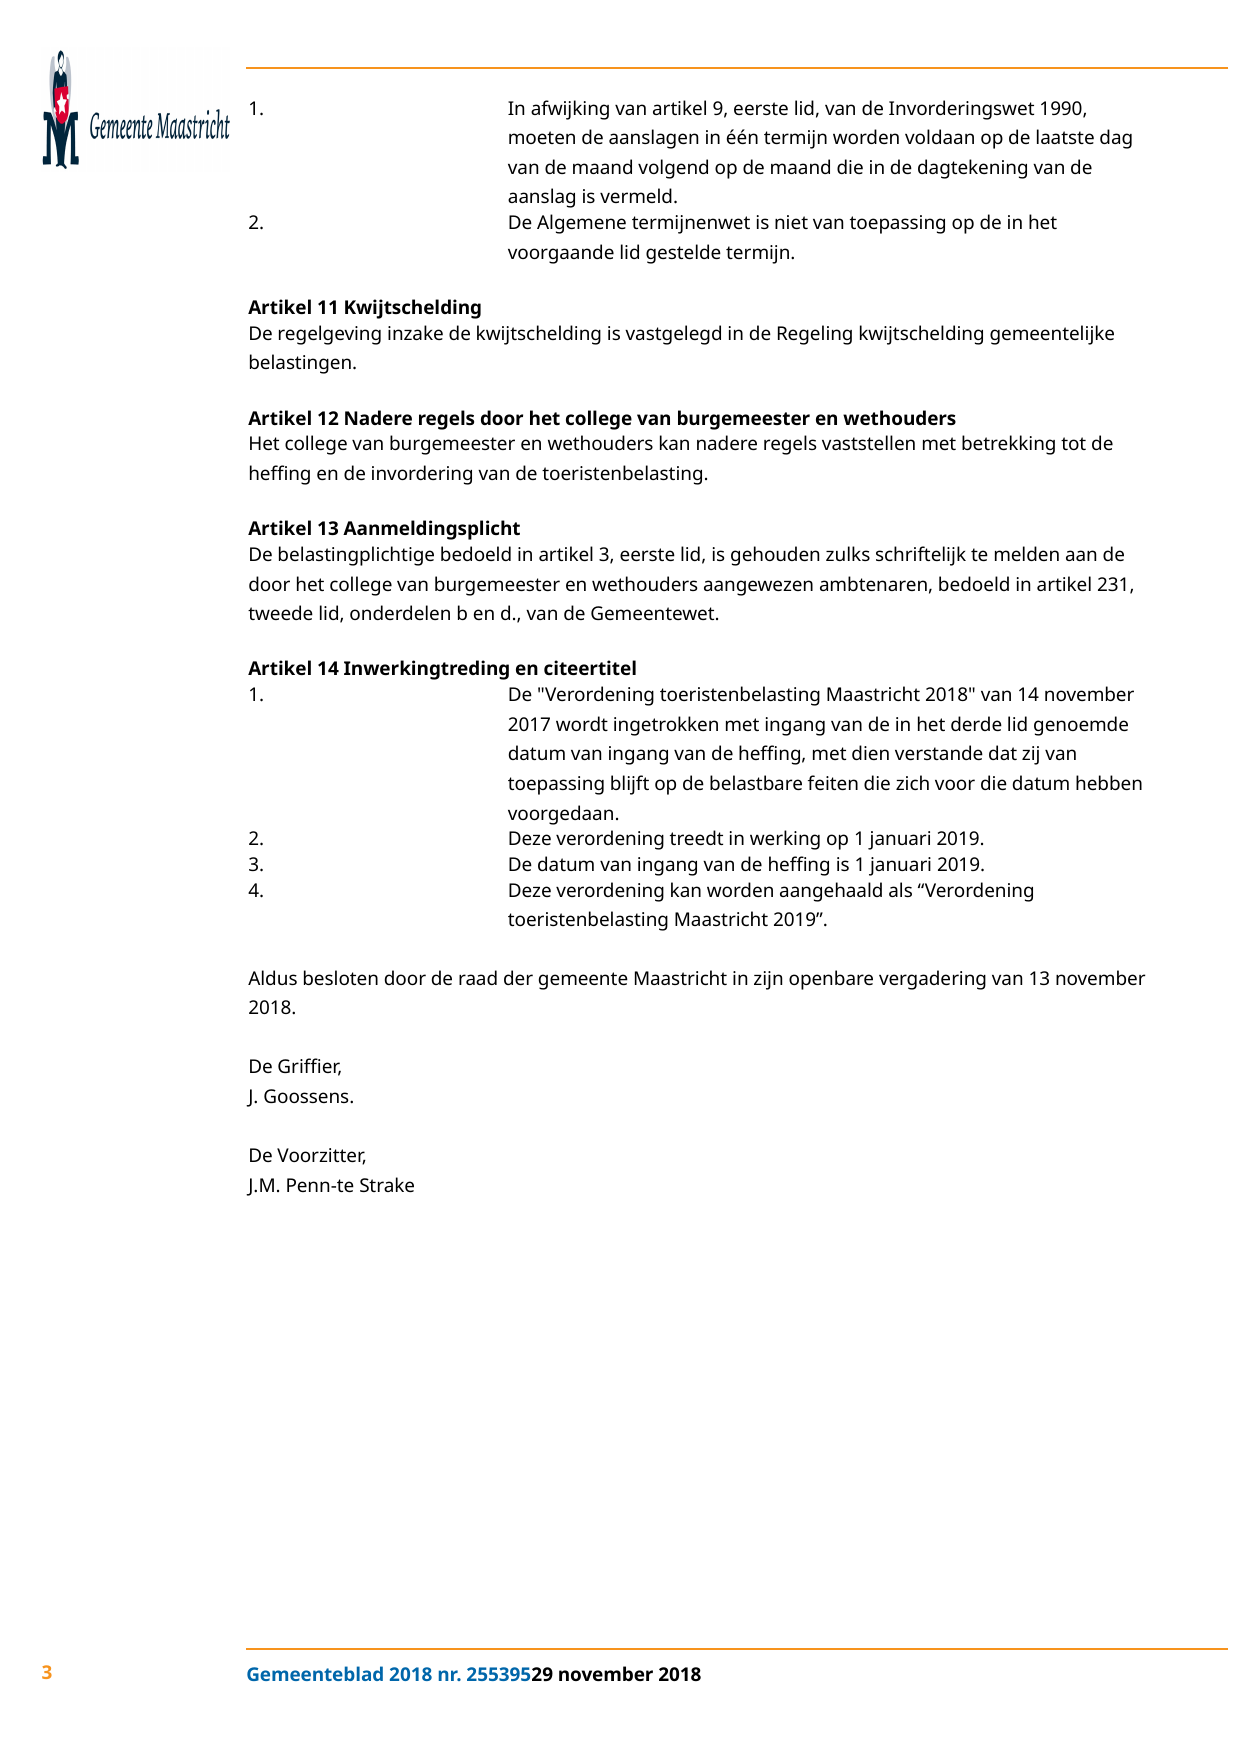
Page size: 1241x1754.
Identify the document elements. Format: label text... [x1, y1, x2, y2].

text De Voorzitter, [248, 1142, 1152, 1168]
table_cell Artikel 13 Aanmeldingsplicht [248, 515, 1152, 541]
table_cell Het college van burgemeester en wethouders kan nadere regels vaststellen met betrekking tot de heffing en de invordering van de toeristenbelasting. [248, 431, 1152, 515]
table_cell 2. [248, 825, 508, 851]
table_cell 3. [248, 851, 508, 877]
table_cell 2. [248, 209, 508, 294]
table_cell Artikel 12 Nadere regels door het college van burgemeester en wethouders [248, 405, 1152, 431]
table_cell De Algemene termijnenwet is niet van toepassing op de in het voorgaande lid gestelde termijn. [508, 209, 1152, 294]
table_cell Artikel 14 Inwerkingtreding en citeertitel [248, 656, 1152, 681]
text J.M. Penn-te Strake [248, 1172, 1152, 1198]
table_cell In afwijking van artikel 9, eerste lid, van de Invorderingswet 1990, moeten de aanslagen in één termijn worden voldaan op de laatste dag van de maand volgend op de maand die in de dagtekening van de aanslag is vermeld. [508, 95, 1152, 209]
table_cell De belastingplichtige bedoeld in artikel 3, eerste lid, is gehouden zulks schriftelijk te melden aan de door het college van burgemeester en wethouders aangewezen ambtenaren, bedoeld in artikel 231, tweede lid, onderdelen b en d., van de Gemeentewet. [248, 541, 1152, 656]
text J. Goossens. [248, 1083, 1152, 1109]
picture [41, 47, 231, 172]
table_cell De "Verordening toeristenbelasting Maastricht 2018" van 14 november 2017 wordt ingetrokken met ingang van de in het derde lid genoemde datum van ingang van de heffing, met dien verstande dat zij van toepassing blijft op de belastbare feiten die zich voor die datum hebben voorgedaan. [508, 681, 1152, 825]
table_cell De regelgeving inzake de kwijtschelding is vastgelegd in de Regeling kwijtschelding gemeentelijke belastingen. [248, 320, 1152, 405]
table_cell Deze verordening treedt in werking op 1 januari 2019. [508, 825, 1152, 851]
text De Griffier, [248, 1054, 1152, 1079]
table_cell De datum van ingang van de heffing is 1 januari 2019. [508, 851, 1152, 877]
text Aldus besloten door de raad der gemeente Maastricht in zijn openbare vergadering van 13 november 2018. [248, 965, 1152, 1020]
table_cell 4. [248, 877, 508, 932]
table_cell 1. [248, 681, 508, 825]
table_cell Deze verordening kan worden aangehaald als “Verordening toeristenbelasting Maastricht 2019”. [508, 877, 1152, 932]
table_cell 1. [248, 95, 508, 209]
table_cell Artikel 11 Kwijtschelding [248, 294, 1152, 320]
